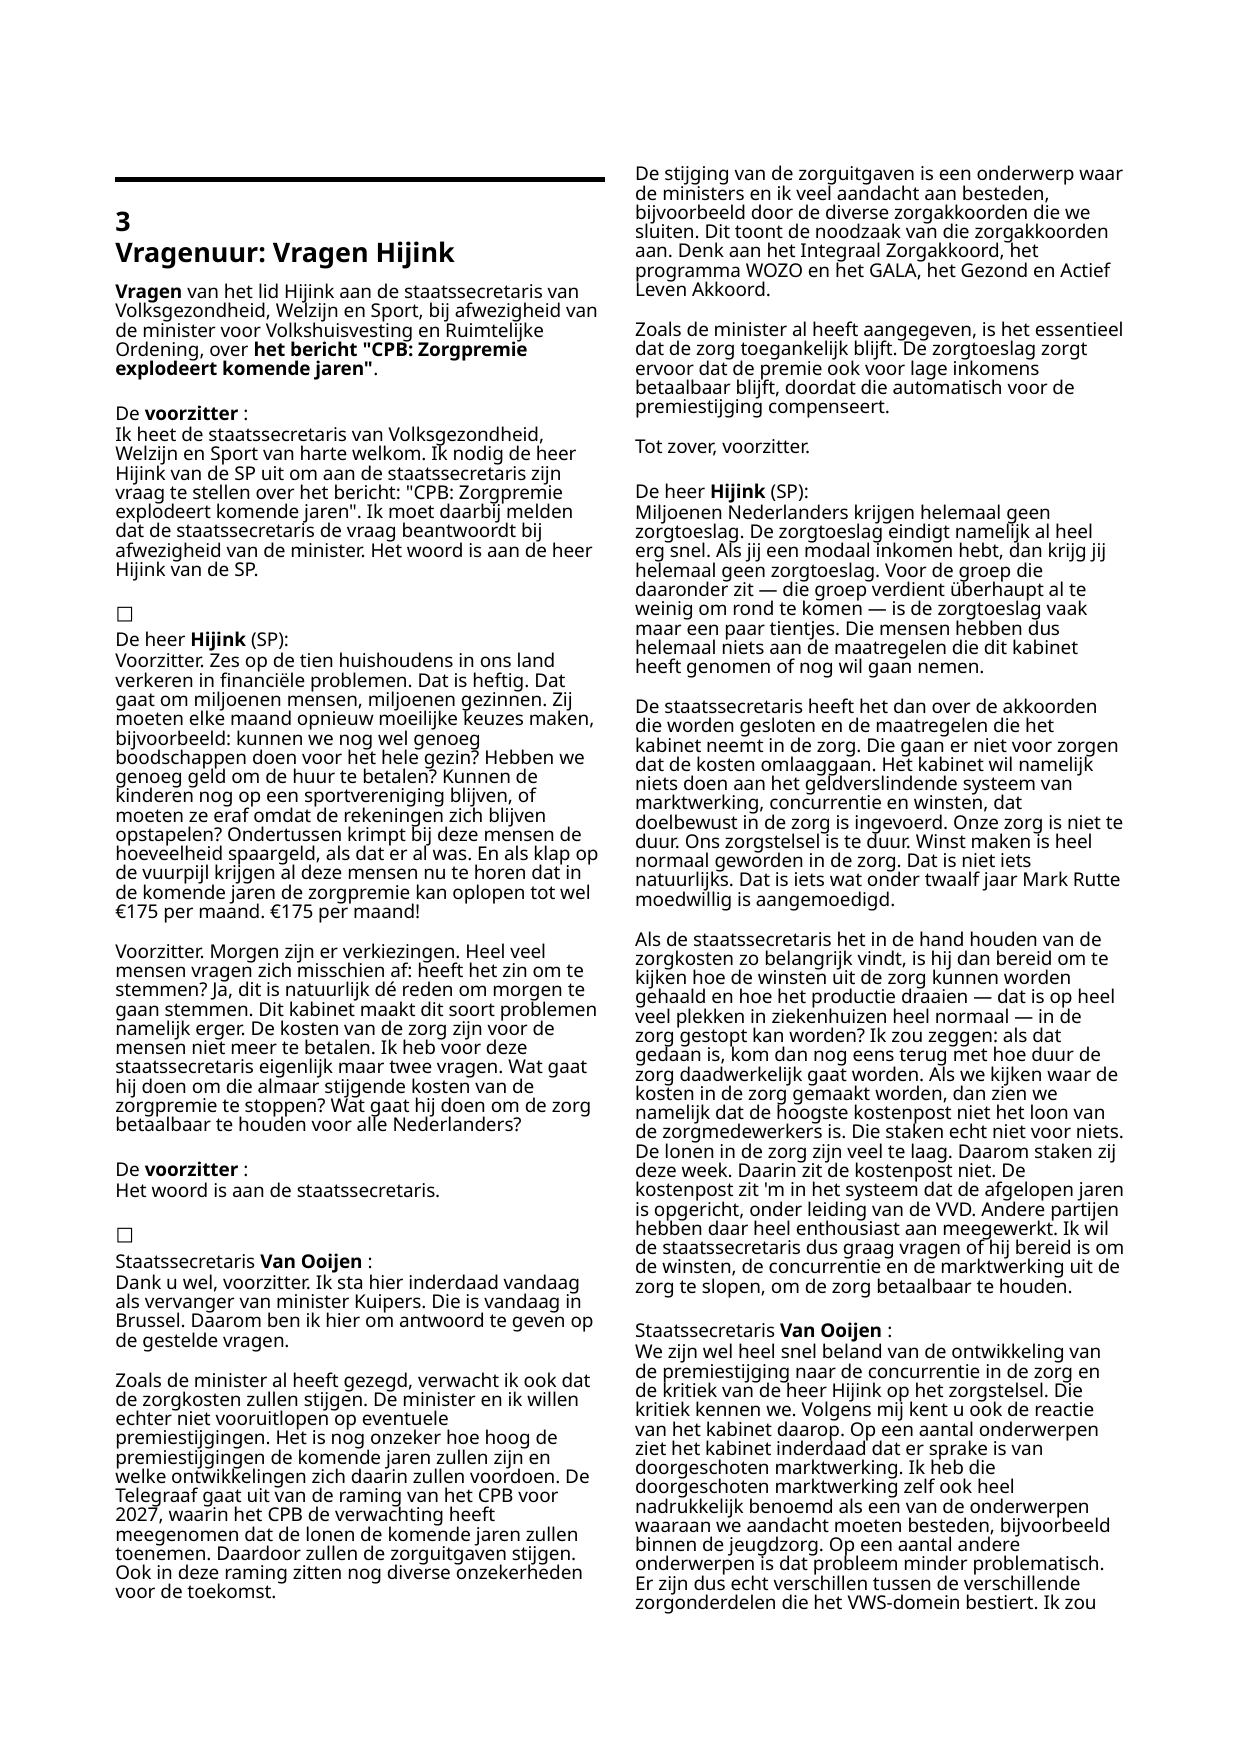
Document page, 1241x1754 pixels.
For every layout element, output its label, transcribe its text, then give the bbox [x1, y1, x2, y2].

text De stijging van de zorguitgaven is een onderwerp waar de ministers en ik veel aandacht aan besteden, bijvoorbeeld door de diverse zorgakkoorden die we sluiten. Dit toont de noodzaak van die zorgakkoorden aan. Denk aan het Integraal Zorgakkoord, het programma WOZO en het GALA, het Gezond en Actief Leven Akkoord. [635, 165, 1125, 300]
text Staatssecretaris Van Ooijen : [635, 1318, 1125, 1343]
text ⬜ [115, 601, 605, 627]
text 3 [115, 203, 605, 239]
text Dank u wel, voorzitter. Ik sta hier inderdaad vandaag als vervanger van minister Kuipers. Die is vandaag in Brussel. Daarom ben ik hier om antwoord te geven op de gestelde vragen. [115, 1274, 605, 1351]
text Voorzitter. Morgen zijn er verkiezingen. Heel veel mensen vragen zich misschien af: heeft het zin om te stemmen? Ja, dit is natuurlijk dé reden om morgen te gaan stemmen. Dit kabinet maakt dit soort problemen namelijk erger. De kosten van de zorg zijn voor de mensen niet meer te betalen. Ik heb voor deze staatssecretaris eigenlijk maar twee vragen. Wat gaat hij doen om die almaar stijgende kosten van de zorgpremie te stoppen? Wat gaat hij doen om de zorg betaalbaar te houden voor alle Nederlanders? [115, 943, 605, 1136]
text ⬜ [115, 1222, 605, 1248]
text De voorzitter : [115, 400, 605, 426]
text De staatssecretaris heeft het dan over de akkoorden die worden gesloten en de maatregelen die het kabinet neemt in de zorg. Die gaan er niet voor zorgen dat de kosten omlaaggaan. Het kabinet wil namelijk niets doen aan het geldverslindende systeem van marktwerking, concurrentie en winsten, dat doelbewust in de zorg is ingevoerd. Onze zorg is niet te duur. Ons zorgstelsel is te duur. Winst maken is heel normaal geworden in de zorg. Dat is niet iets natuurlijks. Dat is iets wat onder twaalf jaar Mark Rutte moedwillig is aangemoedigd. [635, 698, 1125, 910]
text Vragenuur: Vragen Hijink [115, 239, 605, 283]
text Staatssecretaris Van Ooijen : [115, 1248, 605, 1274]
text Tot zover, voorzitter. [635, 438, 1125, 457]
text Ik heet de staatssecretaris van Volksgezondheid, Welzijn en Sport van harte welkom. Ik nodig de heer Hijink van de SP uit om aan de staatssecretaris zijn vraag te stellen over het bericht: "CPB: Zorgpremie explodeert komende jaren". Ik moet daarbij melden dat de staatssecretaris de vraag beantwoordt bij afwezigheid van de minister. Het woord is aan de heer Hijink van de SP. [115, 426, 605, 580]
text De heer Hijink (SP): [635, 478, 1125, 504]
text Vragen van het lid Hijink aan de staatssecretaris van Volksgezondheid, Welzijn en Sport, bij afwezigheid van de minister voor Volkshuisvesting en Ruimtelijke Ordening, over het bericht "CPB: Zorgpremie explodeert komende jaren". [115, 283, 605, 379]
text Miljoenen Nederlanders krijgen helemaal geen zorgtoeslag. De zorgtoeslag eindigt namelijk al heel erg snel. Als jij een modaal inkomen hebt, dan krijg jij helemaal geen zorgtoeslag. Voor de groep die daaronder zit — die groep verdient überhaupt al te weinig om rond te komen — is de zorgtoeslag vaak maar een paar tientjes. Die mensen hebben dus helemaal niets aan de maatregelen die dit kabinet heeft genomen of nog wil gaan nemen. [635, 504, 1125, 677]
text Het woord is aan de staatssecretaris. [115, 1182, 605, 1201]
text Als de staatssecretaris het in de hand houden van de zorgkosten zo belangrijk vindt, is hij dan bereid om te kijken hoe de winsten uit de zorg kunnen worden gehaald en hoe het productie draaien — dat is op heel veel plekken in ziekenhuizen heel normaal — in de zorg gestopt kan worden? Ik zou zeggen: als dat gedaan is, kom dan nog eens terug met hoe duur de zorg daadwerkelijk gaat worden. Als we kijken waar de kosten in de zorg gemaakt worden, dan zien we namelijk dat de hoogste kostenpost niet het loon van de zorgmedewerkers is. Die staken echt niet voor niets. De lonen in de zorg zijn veel te laag. Daarom staken zij deze week. Daarin zit de kostenpost niet. De kostenpost zit 'm in het systeem dat de afgelopen jaren is opgericht, onder leiding van de VVD. Andere partijen hebben daar heel enthousiast aan meegewerkt. Ik wil de staatssecretaris dus graag vragen of hij bereid is om de winsten, de concurrentie en de marktwerking uit de zorg te slopen, om de zorg betaalbaar te houden. [635, 931, 1125, 1297]
text De voorzitter : [115, 1156, 605, 1182]
text Voorzitter. Zes op de tien huishoudens in ons land verkeren in financiële problemen. Dat is heftig. Dat gaat om miljoenen mensen, miljoenen gezinnen. Zij moeten elke maand opnieuw moeilijke keuzes maken, bijvoorbeeld: kunnen we nog wel genoeg boodschappen doen voor het hele gezin? Hebben we genoeg geld om de huur te betalen? Kunnen de kinderen nog op een sportvereniging blijven, of moeten ze eraf omdat de rekeningen zich blijven opstapelen? Ondertussen krimpt bij deze mensen de hoeveelheid spaargeld, als dat er al was. En als klap op de vuurpijl krijgen al deze mensen nu te horen dat in de komende jaren de zorgpremie kan oplopen tot wel €175 per maand. €175 per maand! [115, 652, 605, 922]
text We zijn wel heel snel beland van de ontwikkeling van de premiestijging naar de concurrentie in de zorg en de kritiek van de heer Hijink op het zorgstelsel. Die kritiek kennen we. Volgens mij kent u ook de reactie van het kabinet daarop. Op een aantal onderwerpen ziet het kabinet inderdaad dat er sprake is van doorgeschoten marktwerking. Ik heb die doorgeschoten marktwerking zelf ook heel nadrukkelijk benoemd als een van de onderwerpen waaraan we aandacht moeten besteden, bijvoorbeeld binnen de jeugdzorg. Op een aantal andere onderwerpen is dat probleem minder problematisch. Er zijn dus echt verschillen tussen de verschillende zorgonderdelen die het VWS-domein bestiert. Ik zou [635, 1343, 1125, 1613]
text Zoals de minister al heeft gezegd, verwacht ik ook dat de zorgkosten zullen stijgen. De minister en ik willen echter niet vooruitlopen op eventuele premiestijgingen. Het is nog onzeker hoe hoog de premiestijgingen de komende jaren zullen zijn en welke ontwikkelingen zich daarin zullen voordoen. De Telegraaf gaat uit van de raming van het CPB voor 2027, waarin het CPB de verwachting heeft meegenomen dat de lonen de komende jaren zullen toenemen. Daardoor zullen de zorguitgaven stijgen. Ook in deze raming zitten nog diverse onzekerheden voor de toekomst. [115, 1372, 605, 1603]
text De heer Hijink (SP): [115, 627, 605, 652]
text Zoals de minister al heeft aangegeven, is het essentieel dat de zorg toegankelijk blijft. De zorgtoeslag zorgt ervoor dat de premie ook voor lage inkomens betaalbaar blijft, doordat die automatisch voor de premiestijging compenseert. [635, 321, 1125, 417]
